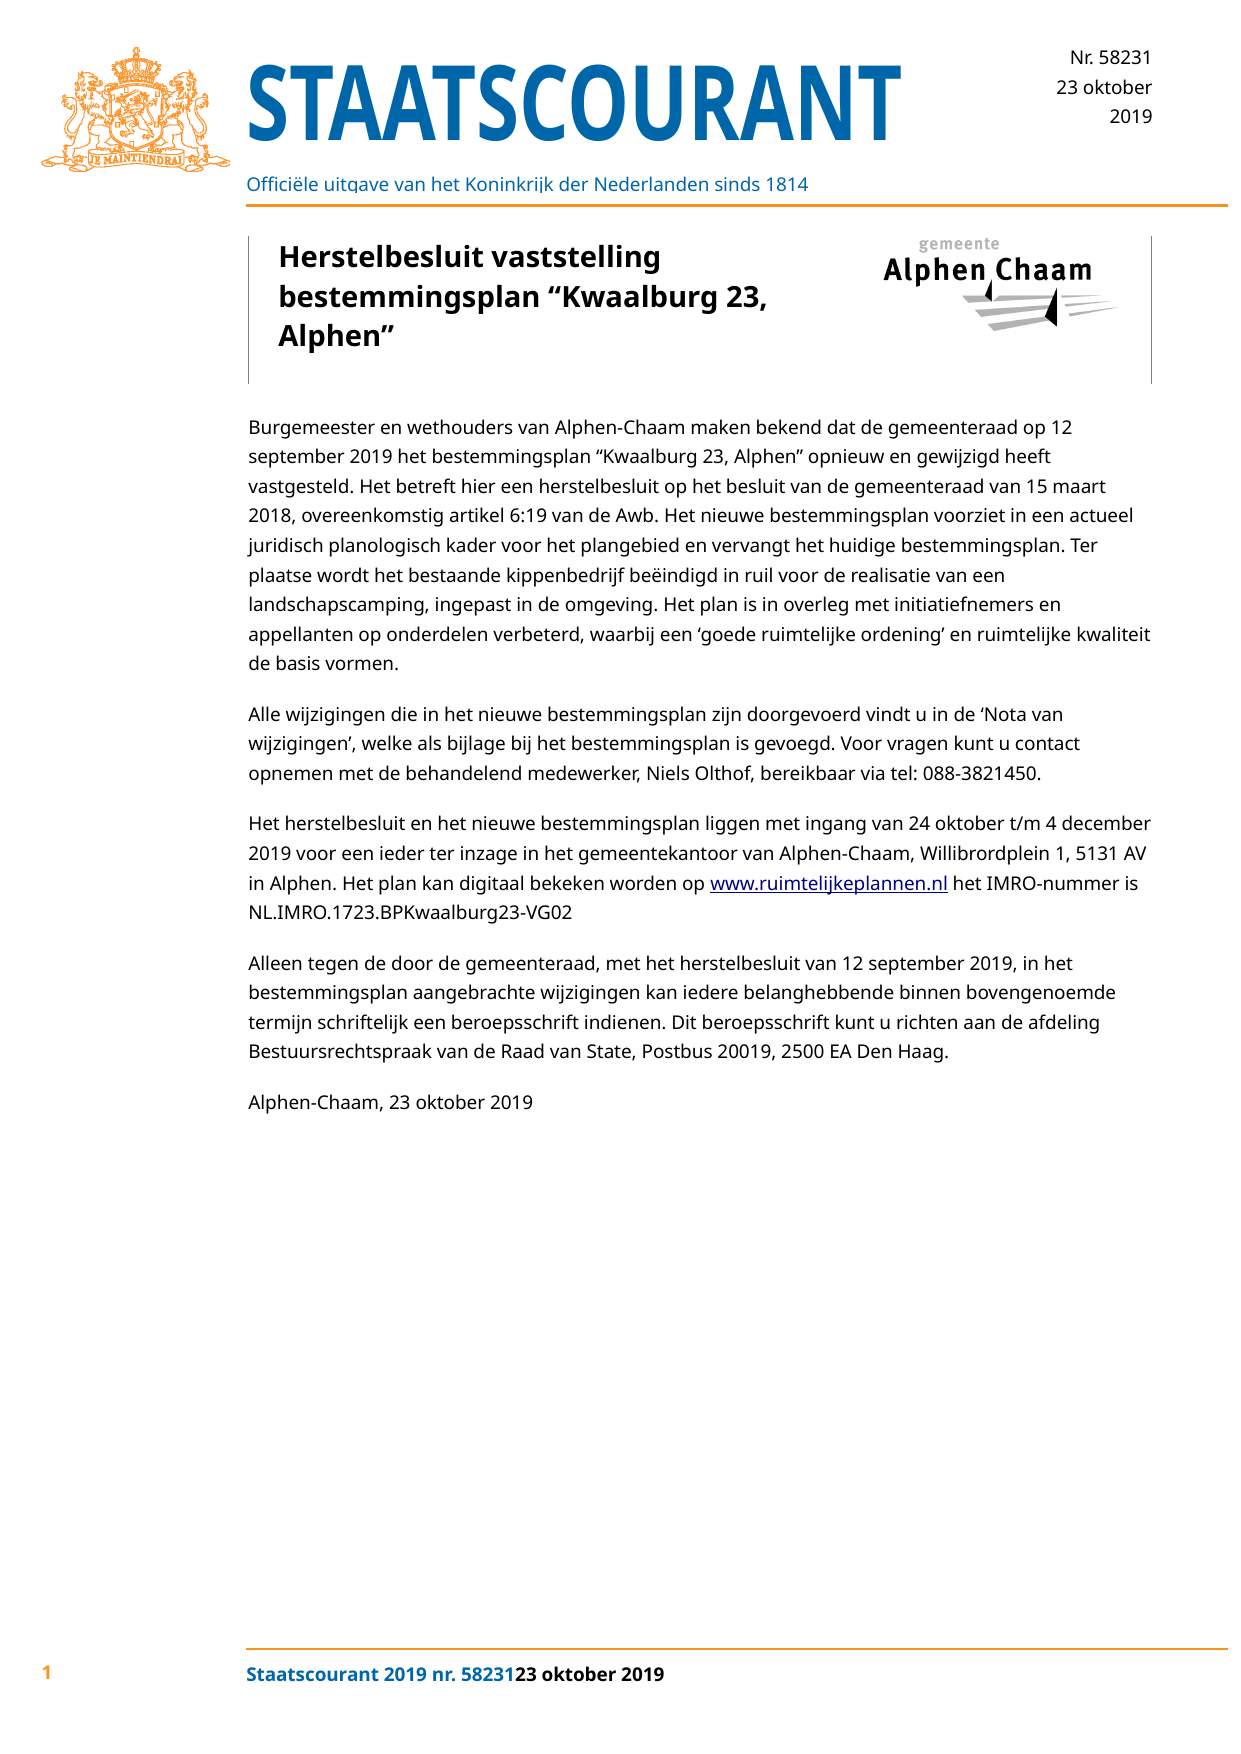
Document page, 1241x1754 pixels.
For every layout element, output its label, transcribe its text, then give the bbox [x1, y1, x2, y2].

text Het herstelbesluit en het nieuwe bestemmingsplan liggen met ingang van 24 oktober t/m 4 december 2019 voor een ieder ter inzage in het gemeentekantoor van Alphen-Chaam, Willibrordplein 1, 5131 AV in Alphen. Het plan kan digitaal bekeken worden op www.ruimtelijkeplannen.nl het IMRO-nummer is NL.IMRO.1723.BPKwaalburg23-VG02 [248, 811, 1152, 925]
text Alleen tegen de door de gemeenteraad, met het herstelbesluit van 12 september 2019, in het bestemmingsplan aangebrachte wijzigingen kan iedere belanghebbende binnen bovengenoemde termijn schriftelijk een beroepsschrift indienen. Dit beroepsschrift kunt u richten aan de afdeling Bestuursrechtspraak van de Raad van State, Postbus 20019, 2500 EA Den Haag. [248, 950, 1152, 1064]
text Alle wijzigingen die in het nieuwe bestemmingsplan zijn doorgevoerd vindt u in de ‘Nota van wijzigingen’, welke als bijlage bij het bestemmingsplan is gevoegd. Voor vragen kunt u contact opnemen met de behandelend medewerker, Niels Olthof, bereikbaar via tel: 088-3821450. [248, 701, 1152, 786]
text Burgemeester en wethouders van Alphen-Chaam maken bekend dat de gemeenteraad op 12 september 2019 het bestemmingsplan “Kwaalburg 23, Alphen” opnieuw en gewijzigd heeft vastgesteld. Het betreft hier een herstelbesluit op het besluit van de gemeenteraad van 15 maart 2018, overeenkomstig artikel 6:19 van de Awb. Het nieuwe bestemmingsplan voorziet in een actueel juridisch planologisch kader voor het plangebied en vervangt het huidige bestemmingsplan. Ter plaatse wordt het bestaande kippenbedrijf beëindigd in ruil voor de realisatie van een landschapscamping, ingepast in de omgeving. Het plan is in overleg met initiatiefnemers en appellanten op onderdelen verbeterd, waarbij een ‘goede ruimtelijke ordening’ en ruimtelijke kwaliteit de basis vormen. [248, 414, 1152, 676]
picture [41, 47, 231, 172]
table_header Herstelbesluit vaststelling bestemmingsplan “Kwaalburg 23, Alphen” [249, 236, 850, 384]
picture [882, 236, 1119, 332]
table_header [850, 236, 1151, 384]
text Alphen-Chaam, 23 oktober 2019 [248, 1089, 1152, 1115]
